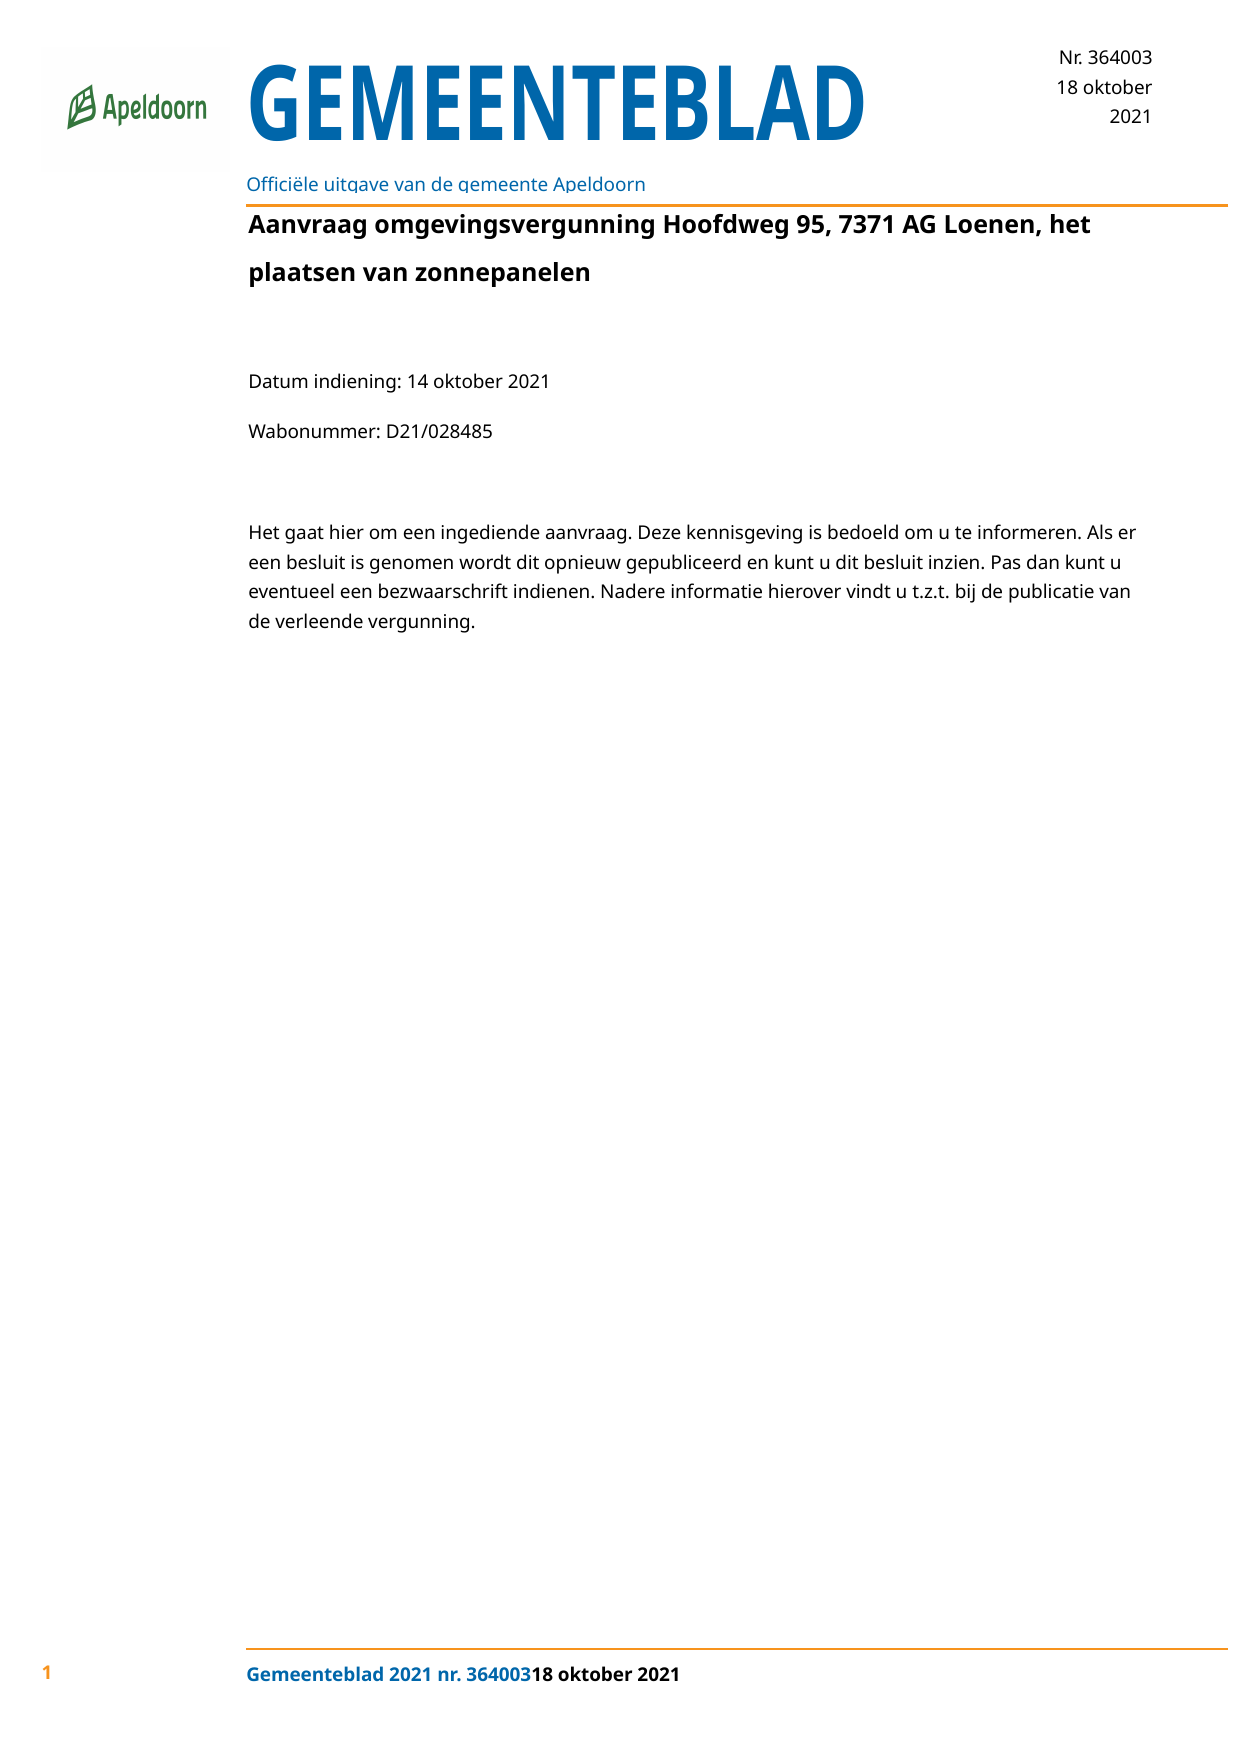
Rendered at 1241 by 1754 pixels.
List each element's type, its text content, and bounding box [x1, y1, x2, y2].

text Aanvraag omgevingsvergunning Hoofdweg 95, 7371 AG Loenen, het plaatsen van zonnepanelen [248, 207, 1152, 288]
text Datum indiening: 14 oktober 2021 [248, 368, 1152, 394]
text Het gaat hier om een ingediende aanvraag. Deze kennisgeving is bedoeld om u te informeren. Als er een besluit is genomen wordt dit opnieuw gepubliceerd en kunt u dit besluit inzien. Pas dan kunt u eventueel een bezwaarschrift indienen. Nadere informatie hierover vindt u t.z.t. bij de publicatie van de verleende vergunning. [248, 519, 1152, 634]
text Wabonummer: D21/028485 [248, 419, 1152, 444]
picture [41, 47, 231, 172]
